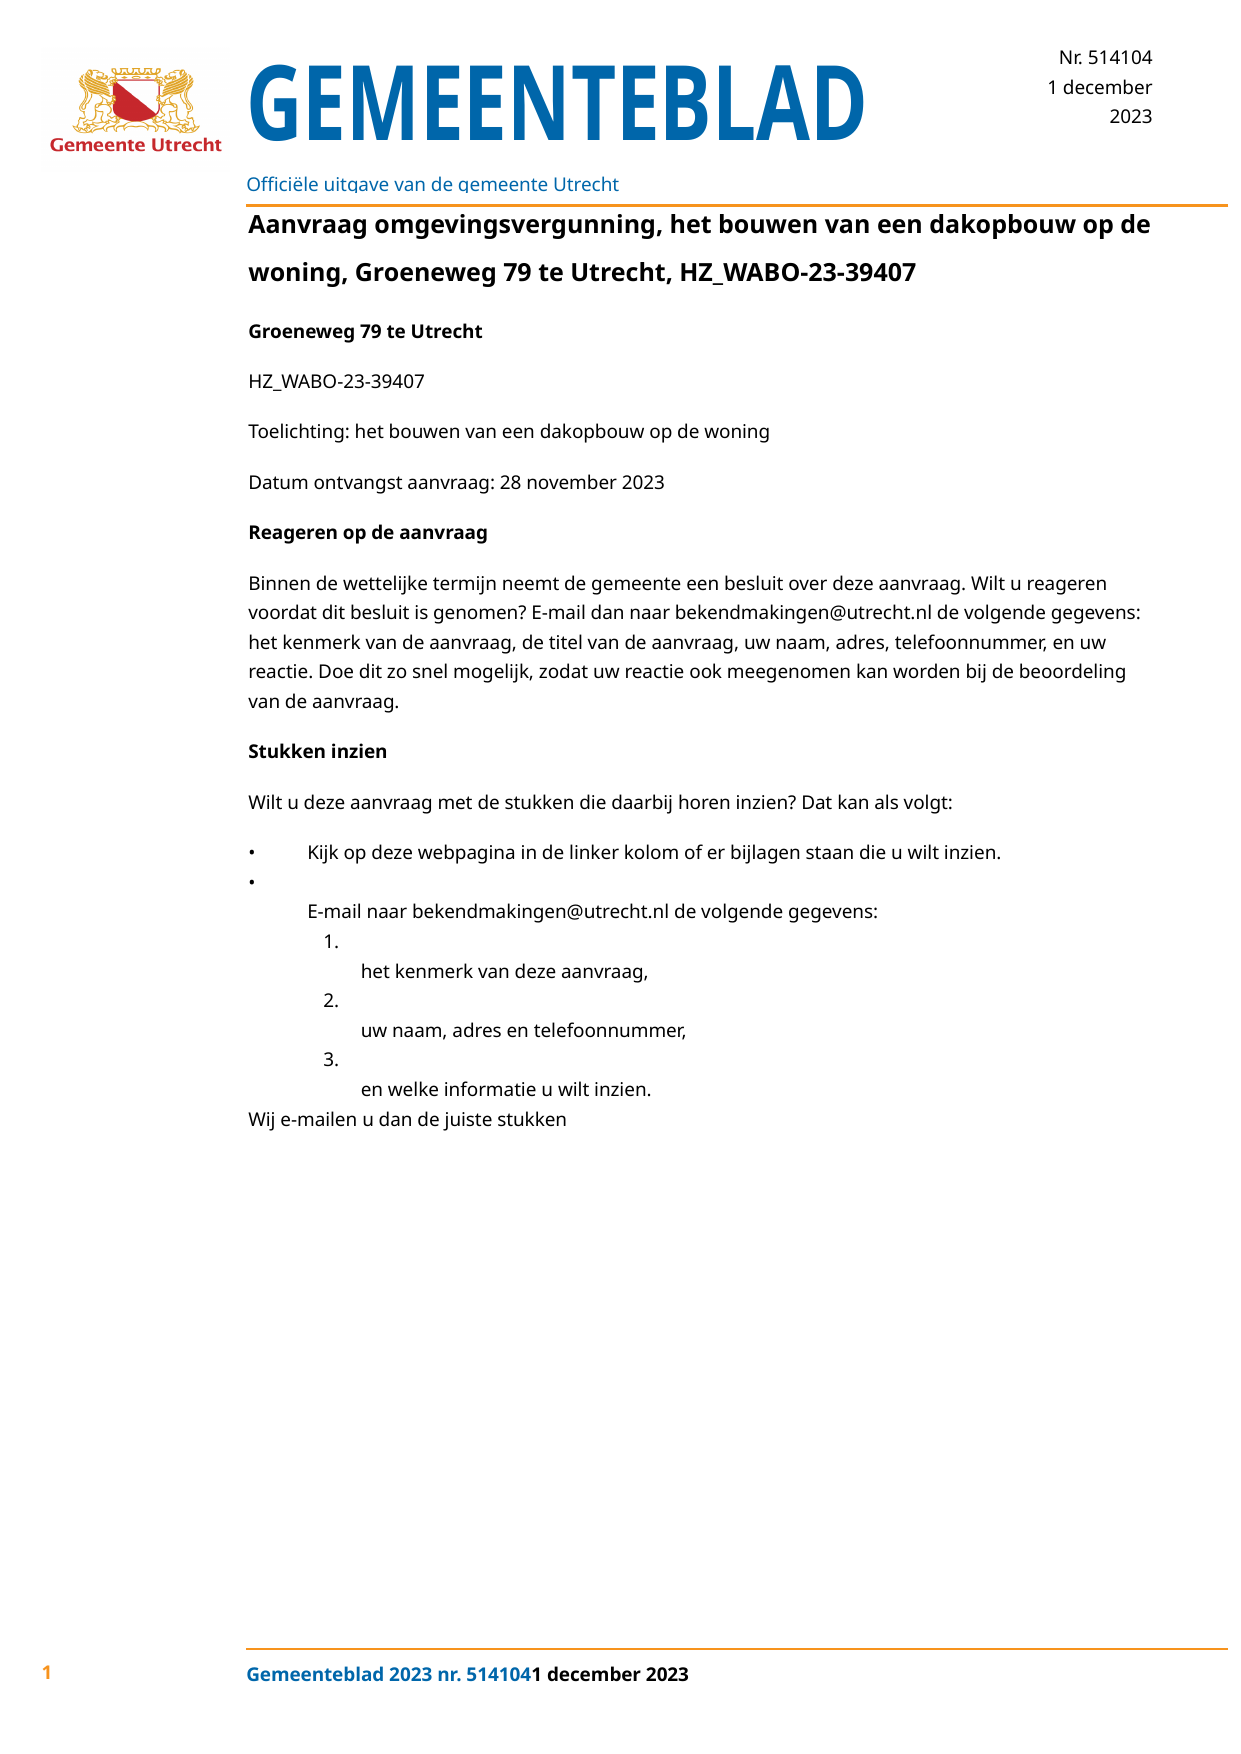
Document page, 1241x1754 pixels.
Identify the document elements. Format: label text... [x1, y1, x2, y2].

text Toelichting: het bouwen van een dakopbouw op de woning [248, 419, 1152, 444]
text Datum ontvangst aanvraag: 28 november 2023 [248, 469, 1152, 495]
list en welke informatie u wilt inzien. [323, 1076, 1152, 1102]
list het kenmerk van deze aanvraag, [323, 958, 1152, 984]
text Groeneweg 79 te Utrecht [248, 318, 1152, 344]
text Stukken inzien [248, 739, 1152, 764]
list Kijk op deze webpagina in de linker kolom of er bijlagen staan die u wilt inzien. [248, 839, 1152, 865]
picture [41, 47, 231, 172]
text Wilt u deze aanvraag met de stukken die daarbij horen inzien? Dat kan als volgt: [248, 789, 1152, 815]
text Reageren op de aanvraag [248, 519, 1152, 545]
list E-mail naar bekendmakingen@utrecht.nl de volgende gegevens: [248, 899, 1152, 924]
text HZ_WABO-23-39407 [248, 368, 1152, 394]
text Binnen de wettelijke termijn neemt de gemeente een besluit over deze aanvraag. Wilt u reageren voordat dit besluit is genomen? E-mail dan naar bekendmakingen@utrecht.nl de volgende gegevens: het kenmerk van de aanvraag, de titel van de aanvraag, uw naam, adres, telefoonnummer, en uw reactie. Doe dit zo snel mogelijk, zodat uw reactie ook meegenomen kan worden bij de beoordeling van de aanvraag. [248, 570, 1152, 714]
text Wij e-mailen u dan de juiste stukken [248, 1106, 1152, 1132]
list uw naam, adres en telefoonnummer, [323, 1017, 1152, 1043]
text Aanvraag omgevingsvergunning, het bouwen van een dakopbouw op de woning, Groeneweg 79 te Utrecht, HZ_WABO-23-39407 [248, 207, 1152, 288]
